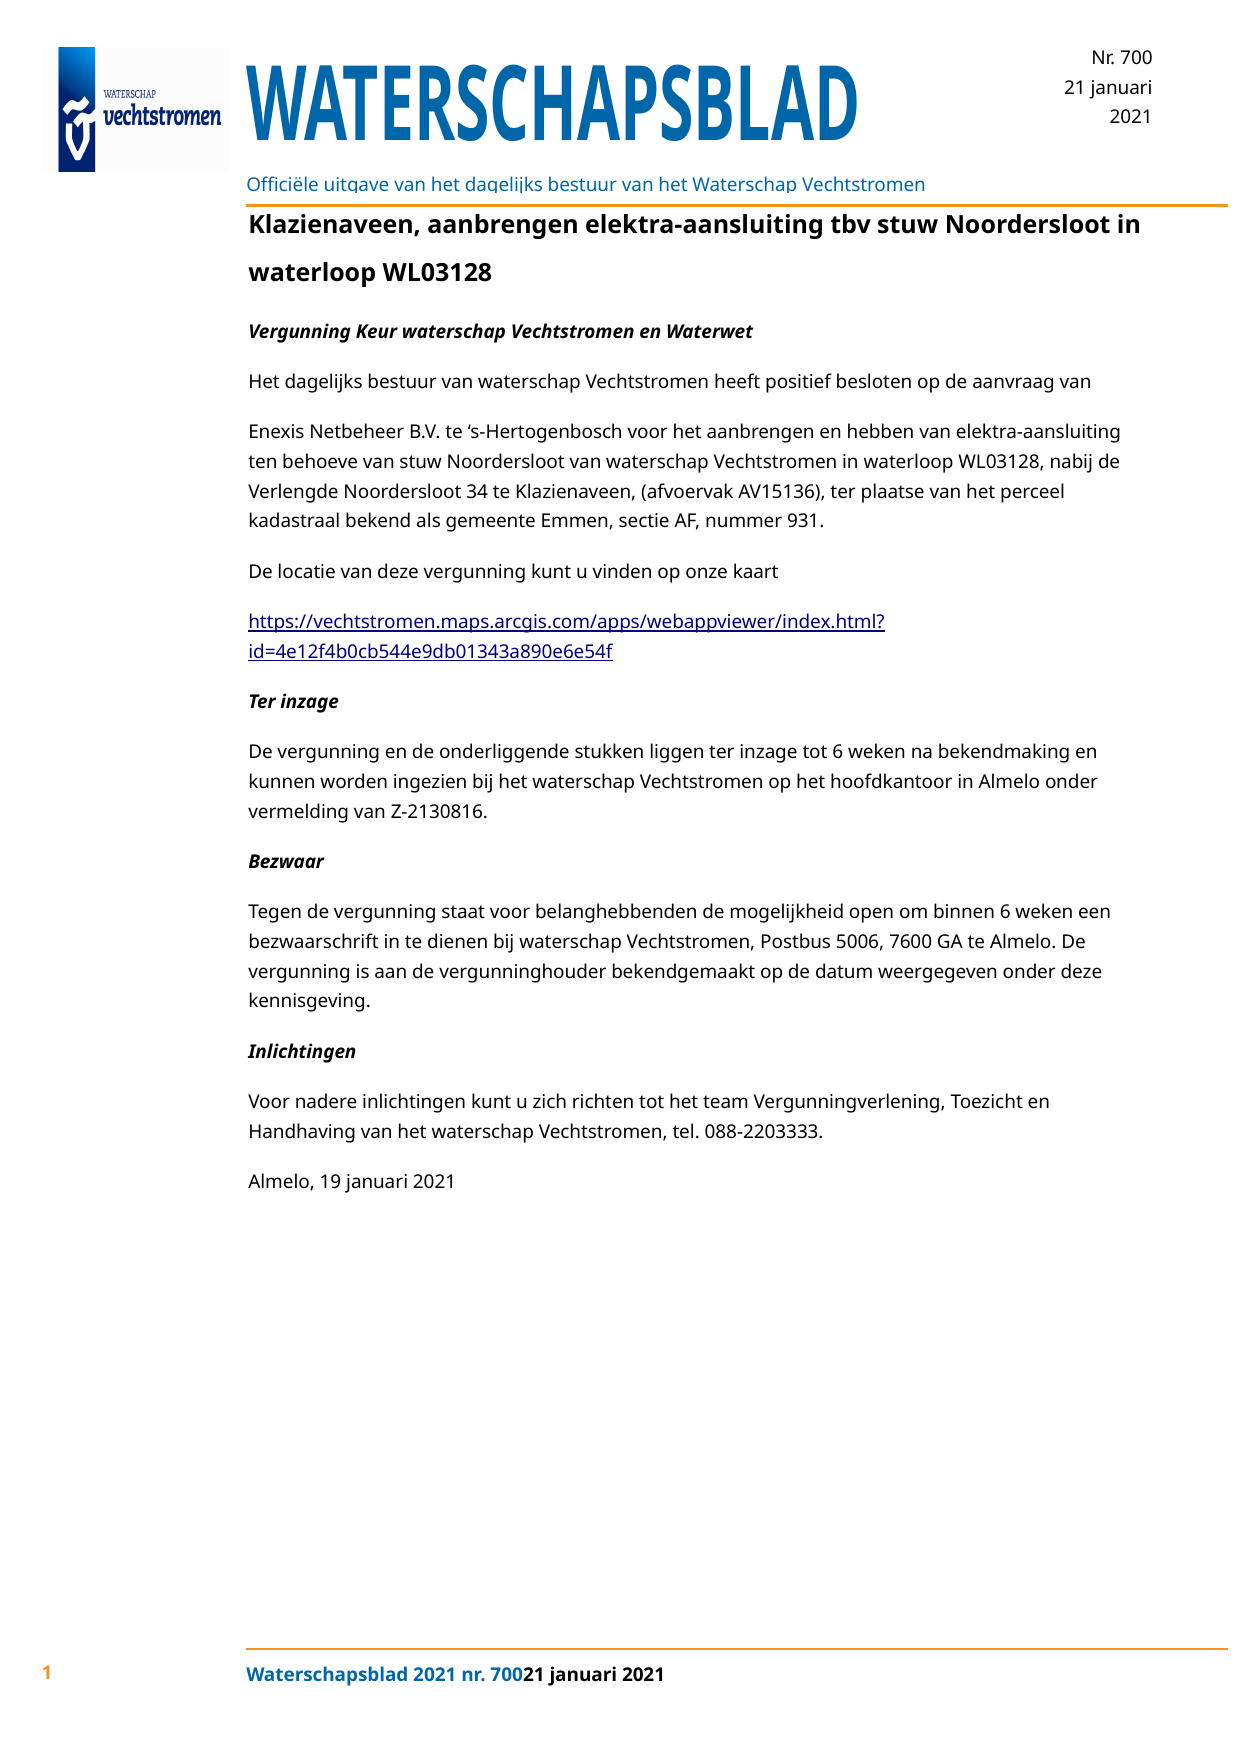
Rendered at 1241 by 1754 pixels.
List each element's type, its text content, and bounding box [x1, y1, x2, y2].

text De locatie van deze vergunning kunt u vinden op onze kaart [248, 558, 1152, 584]
text Bezwaar [248, 848, 1152, 874]
text Het dagelijks bestuur van waterschap Vechtstromen heeft positief besloten op de aanvraag van [248, 368, 1152, 394]
picture [41, 47, 231, 172]
text Klazienaveen, aanbrengen elektra-aansluiting tbv stuw Noordersloot in waterloop WL03128 [248, 207, 1152, 288]
text Ter inzage [248, 688, 1152, 714]
text https://vechtstromen.maps.arcgis.com/apps/webappviewer/index.html?id=4e12f4b0cb544e9db01343a890e6e54f [248, 608, 1152, 664]
text Enexis Netbeheer B.V. te ‘s-Hertogenbosch voor het aanbrengen en hebben van elektra-aansluiting ten behoeve van stuw Noordersloot van waterschap Vechtstromen in waterloop WL03128, nabij de Verlengde Noordersloot 34 te Klazienaveen, (afvoervak AV15136), ter plaatse van het perceel kadastraal bekend als gemeente Emmen, sectie AF, nummer 931. [248, 419, 1152, 533]
text Vergunning Keur waterschap Vechtstromen en Waterwet [248, 318, 1152, 344]
text De vergunning en de onderliggende stukken liggen ter inzage tot 6 weken na bekendmaking en kunnen worden ingezien bij het waterschap Vechtstromen op het hoofdkantoor in Almelo onder vermelding van Z-2130816. [248, 739, 1152, 824]
text Voor nadere inlichtingen kunt u zich richten tot het team Vergunningverlening, Toezicht en Handhaving van het waterschap Vechtstromen, tel. 088-2203333. [248, 1088, 1152, 1144]
text Inlichtingen [248, 1038, 1152, 1064]
text Tegen de vergunning staat voor belanghebbenden de mogelijkheid open om binnen 6 weken een bezwaarschrift in te dienen bij waterschap Vechtstromen, Postbus 5006, 7600 GA te Almelo. De vergunning is aan de vergunninghouder bekendgemaakt op de datum weergegeven onder deze kennisgeving. [248, 899, 1152, 1013]
text Almelo, 19 januari 2021 [248, 1168, 1152, 1194]
